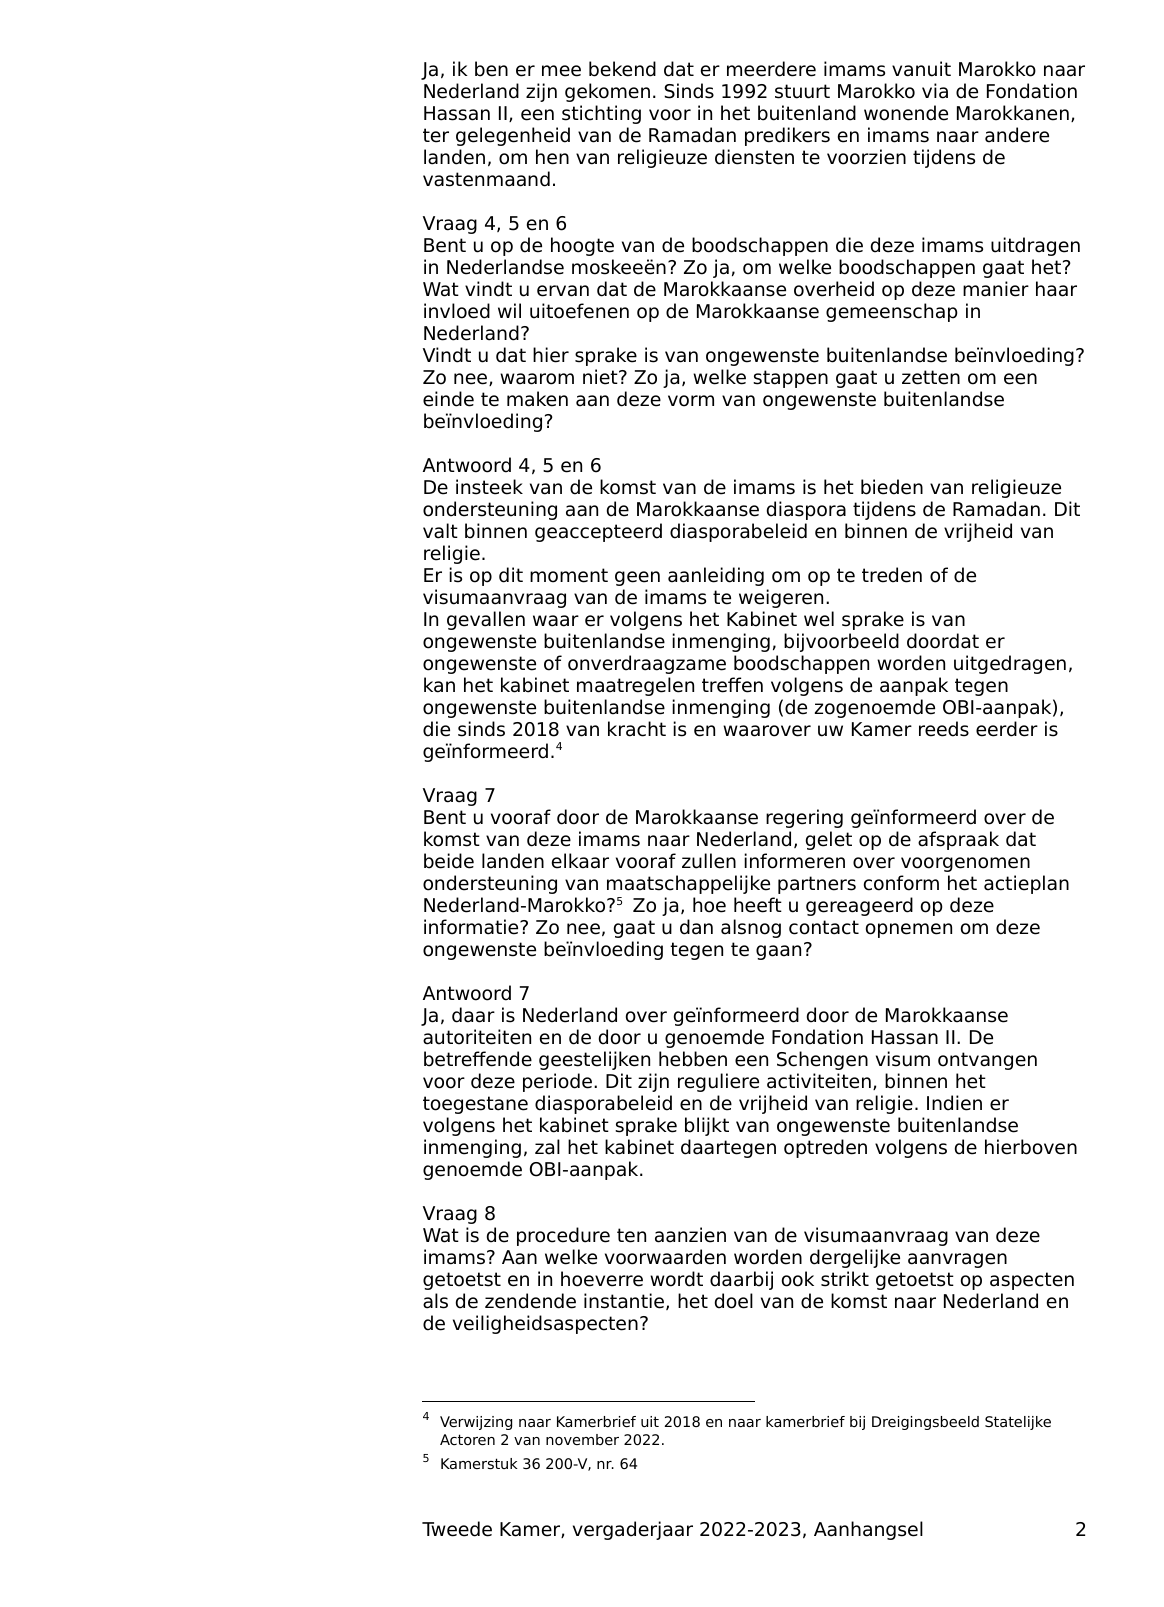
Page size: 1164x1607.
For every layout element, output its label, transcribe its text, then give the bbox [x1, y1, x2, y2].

text Vraag 8 [422, 1203, 1087, 1225]
text Ja, ik ben er mee bekend dat er meerdere imams vanuit Marokko naar Nederland zijn gekomen. Sinds 1992 stuurt Marokko via de Fondation Hassan II, een stichting voor in het buitenland wonende Marokkanen, ter gelegenheid van de Ramadan predikers en imams naar andere landen, om hen van religieuze diensten te voorzien tijdens de vastenmaand. [422, 59, 1087, 191]
text Antwoord 7 [422, 983, 1087, 1005]
text Antwoord 4, 5 en 6 [422, 455, 1087, 477]
text Vraag 7 [422, 785, 1087, 807]
text Wat vindt u ervan dat de Marokkaanse overheid op deze manier haar invloed wil uitoefenen op de Marokkaanse gemeenschap in Nederland? [422, 279, 1087, 345]
text Bent u op de hoogte van de boodschappen die deze imams uitdragen in Nederlandse moskeeën? Zo ja, om welke boodschappen gaat het? [422, 235, 1087, 279]
text Kamerstuk 36 200-V, nr. 64 [422, 1452, 1087, 1474]
text Verwijzing naar Kamerbrief uit 2018 en naar kamerbrief bij Dreigingsbeeld Statelijke Actoren 2 van november 2022. [422, 1410, 1087, 1449]
text Ja, daar is Nederland over geïnformeerd door de Marokkaanse autoriteiten en de door u genoemde Fondation Hassan II. De betreffende geestelijken hebben een Schengen visum ontvangen voor deze periode. Dit zijn reguliere activiteiten, binnen het toegestane diasporabeleid en de vrijheid van religie. Indien er volgens het kabinet sprake blijkt van ongewenste buitenlandse inmenging, zal het kabinet daartegen optreden volgens de hierboven genoemde OBI-aanpak. [422, 1005, 1087, 1181]
text De insteek van de komst van de imams is het bieden van religieuze ondersteuning aan de Marokkaanse diaspora tijdens de Ramadan. Dit valt binnen geaccepteerd diasporabeleid en binnen de vrijheid van religie. [422, 477, 1087, 565]
text Vraag 4, 5 en 6 [422, 213, 1087, 235]
text In gevallen waar er volgens het Kabinet wel sprake is van ongewenste buitenlandse inmenging, bijvoorbeeld doordat er ongewenste of onverdraagzame boodschappen worden uitgedragen, kan het kabinet maatregelen treffen volgens de aanpak tegen ongewenste buitenlandse inmenging (de zogenoemde OBI-aanpak), die sinds 2018 van kracht is en waarover uw Kamer reeds eerder is geïnformeerd. [422, 609, 1087, 763]
text Bent u vooraf door de Marokkaanse regering geïnformeerd over de komst van deze imams naar Nederland, gelet op de afspraak dat beide landen elkaar vooraf zullen informeren over voorgenomen ondersteuning van maatschappelijke partners conform het actieplan Nederland-Marokko? Zo ja, hoe heeft u gereageerd op deze informatie? Zo nee, gaat u dan alsnog contact opnemen om deze ongewenste beïnvloeding tegen te gaan? [422, 807, 1087, 961]
text Vindt u dat hier sprake is van ongewenste buitenlandse beïnvloeding? Zo nee, waarom niet? Zo ja, welke stappen gaat u zetten om een einde te maken aan deze vorm van ongewenste buitenlandse beïnvloeding? [422, 345, 1087, 433]
text Wat is de procedure ten aanzien van de visumaanvraag van deze imams? Aan welke voorwaarden worden dergelijke aanvragen getoetst en in hoeverre wordt daarbij ook strikt getoetst op aspecten als de zendende instantie, het doel van de komst naar Nederland en de veiligheidsaspecten? [422, 1225, 1087, 1335]
text Er is op dit moment geen aanleiding om op te treden of de visumaanvraag van de imams te weigeren. [422, 565, 1087, 609]
